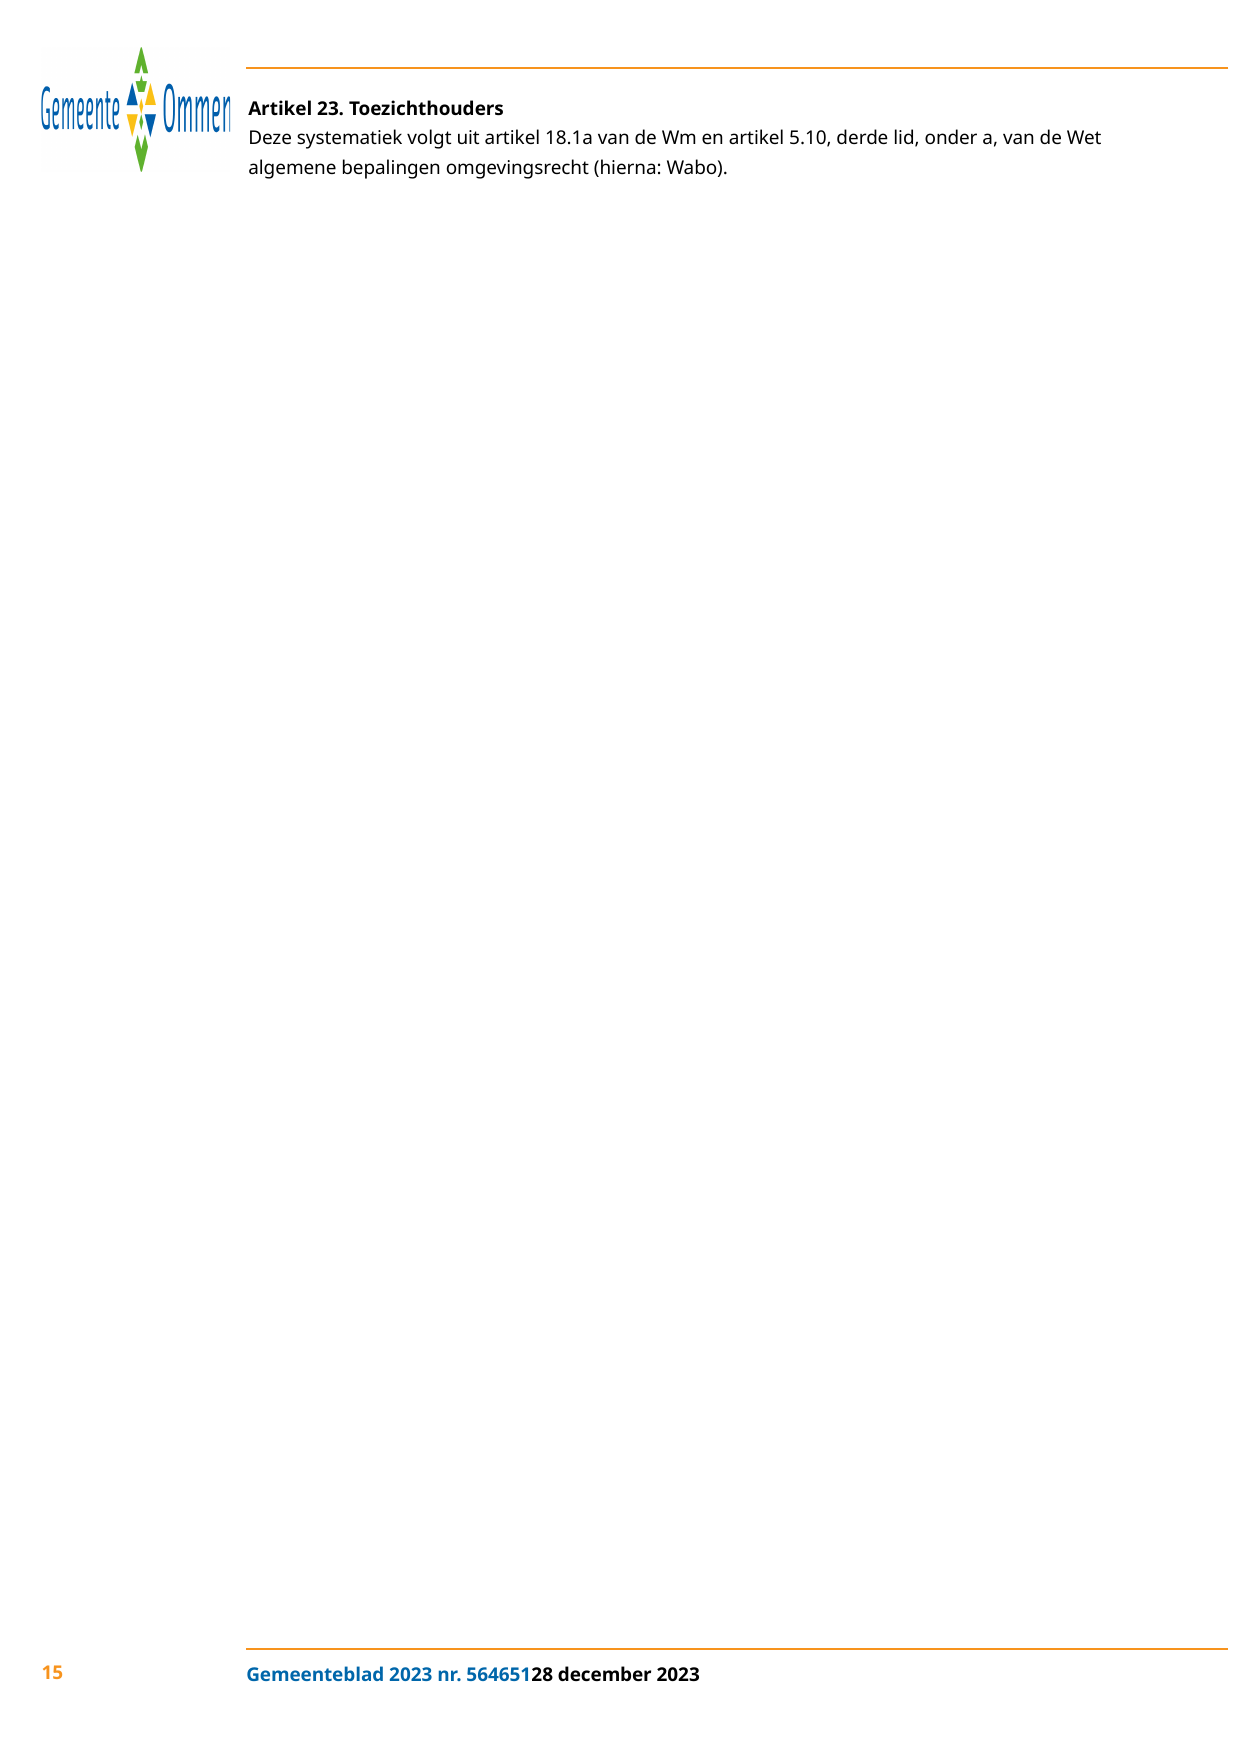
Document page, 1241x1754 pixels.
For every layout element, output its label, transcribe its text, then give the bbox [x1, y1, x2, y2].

text Deze systematiek volgt uit artikel 18.1a van de Wm en artikel 5.10, derde lid, onder a, van de Wet algemene bepalingen omgevingsrecht (hierna: Wabo). [248, 124, 1152, 180]
text Artikel 23. Toezichthouders [248, 95, 1152, 121]
picture [41, 47, 231, 172]
